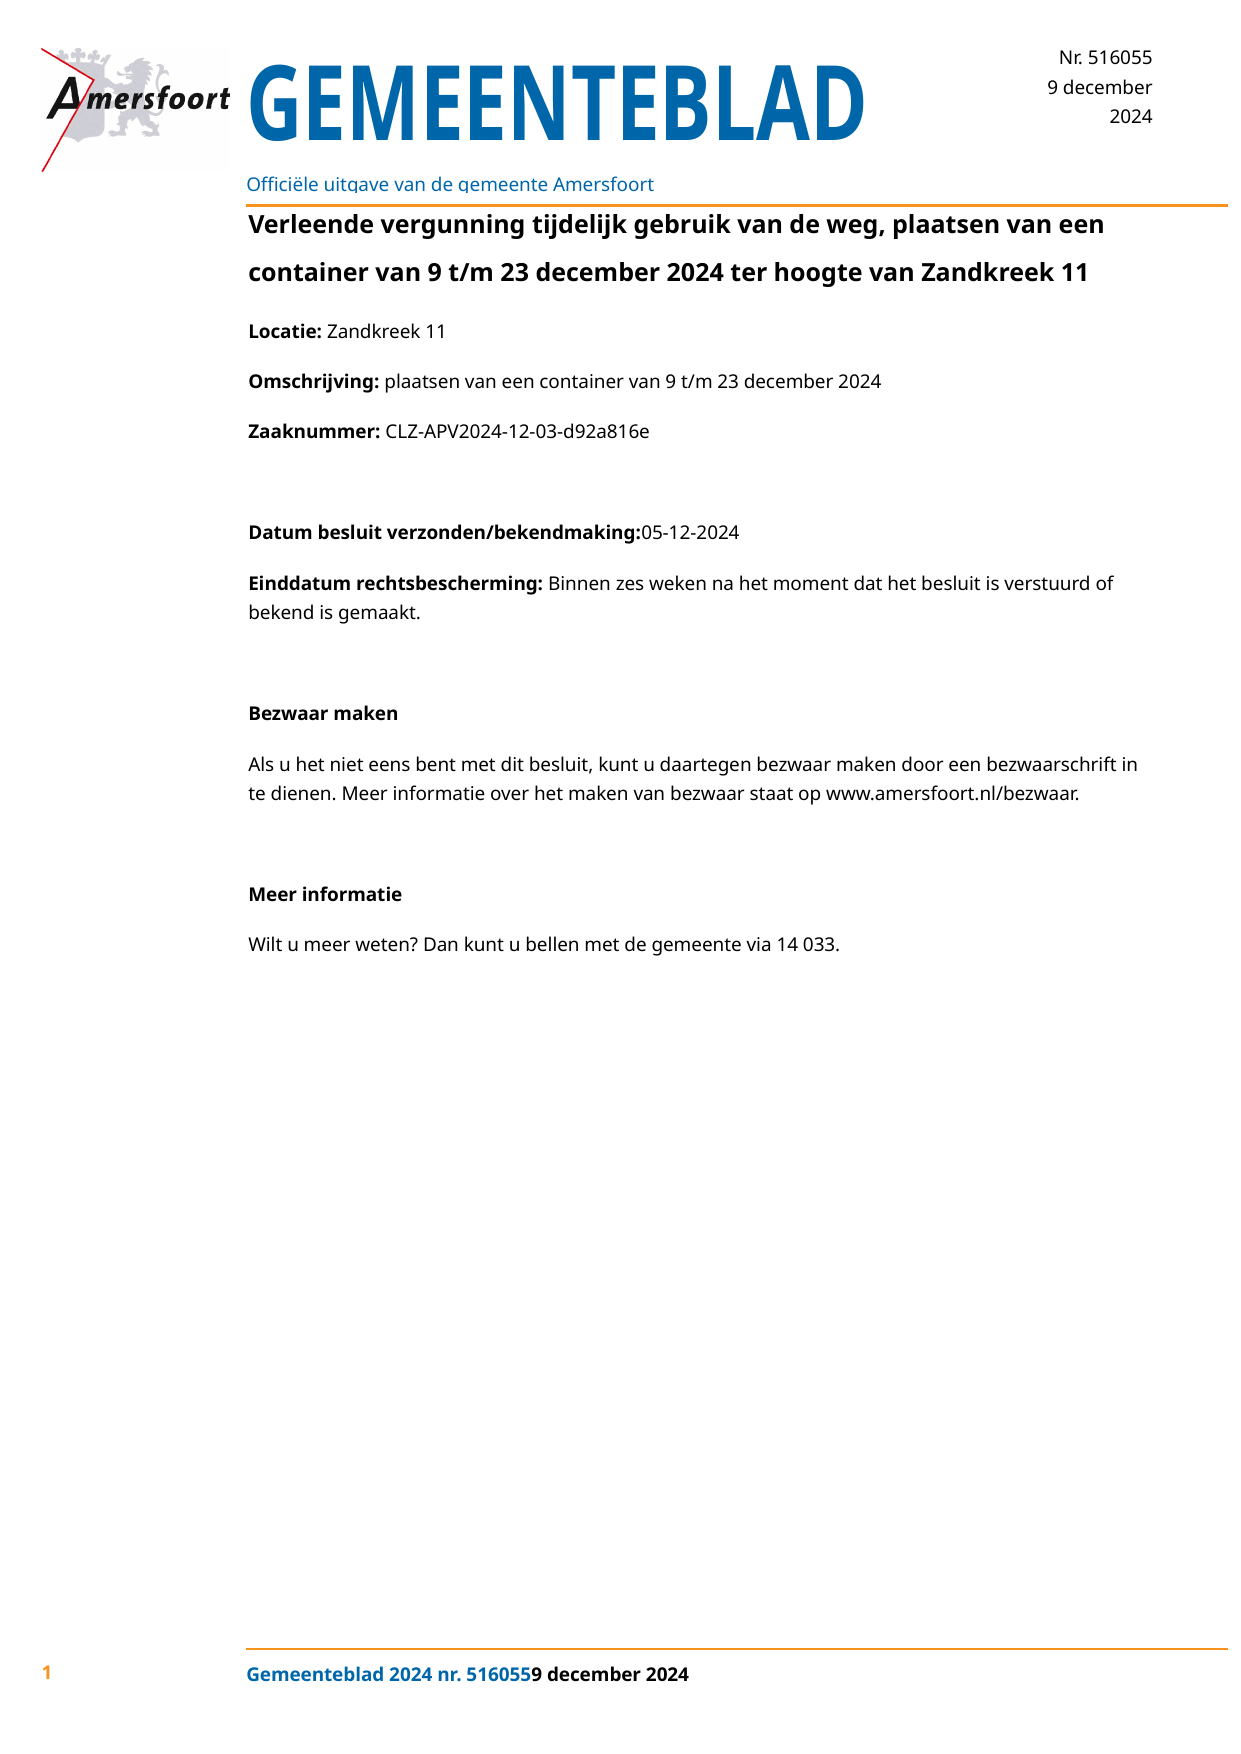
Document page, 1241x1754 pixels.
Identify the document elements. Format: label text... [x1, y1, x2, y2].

text Zaaknummer: CLZ-APV2024-12-03-d92a816e [248, 419, 1152, 444]
text Omschrijving: plaatsen van een container van 9 t/m 23 december 2024 [248, 368, 1152, 394]
text Datum besluit verzonden/bekendmaking:05-12-2024 [248, 519, 1152, 545]
text Bezwaar maken [248, 700, 1152, 726]
text Wilt u meer weten? Dan kunt u bellen met de gemeente via 14 033. [248, 932, 1152, 957]
text Locatie: Zandkreek 11 [248, 318, 1152, 344]
text Verleende vergunning tijdelijk gebruik van de weg, plaatsen van een container van 9 t/m 23 december 2024 ter hoogte van Zandkreek 11 [248, 207, 1152, 288]
text Als u het niet eens bent met dit besluit, kunt u daartegen bezwaar maken door een bezwaarschrift in te dienen. Meer informatie over het maken van bezwaar staat op www.amersfoort.nl/bezwaar. [248, 751, 1152, 806]
picture [41, 47, 231, 172]
text Meer informatie [248, 881, 1152, 907]
text Einddatum rechtsbescherming: Binnen zes weken na het moment dat het besluit is verstuurd of bekend is gemaakt. [248, 570, 1152, 625]
